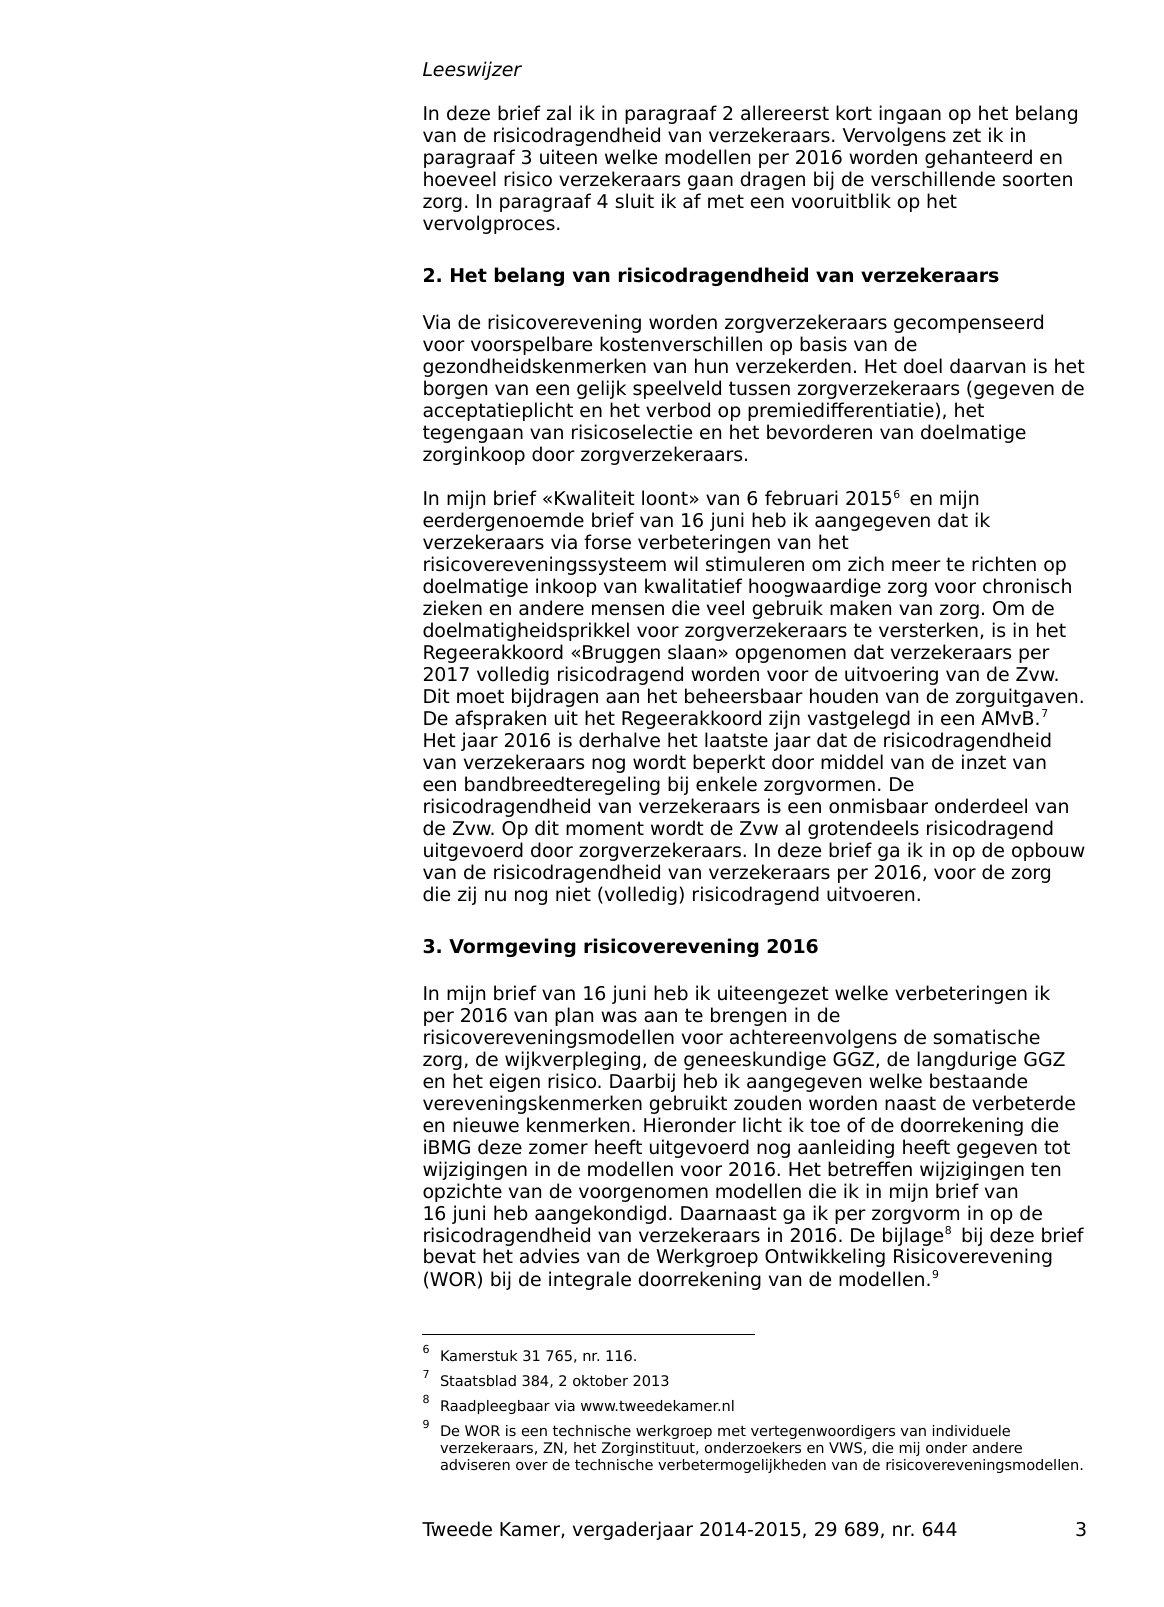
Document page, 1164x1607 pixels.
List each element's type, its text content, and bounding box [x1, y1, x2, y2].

text Raadpleegbaar via www.tweedekamer.nl [422, 1393, 1087, 1416]
text De WOR is een technische werkgroep met vertegenwoordigers van individuele verzekeraars, ZN, het Zorginstituut, onderzoekers en VWS, die mij onder andere adviseren over de technische verbetermogelijkheden van de risicovereveningsmodellen. [422, 1418, 1087, 1474]
text Via de risicoverevening worden zorgverzekeraars gecompenseerd voor voorspelbare kostenverschillen op basis van de gezondheidskenmerken van hun verzekerden. Het doel daarvan is het borgen van een gelijk speelveld tussen zorgverzekeraars (gegeven de acceptatieplicht en het verbod op premiedifferentiatie), het tegengaan van risicoselectie en het bevorderen van doelmatige zorginkoop door zorgverzekeraars. [422, 312, 1087, 466]
subtitle Leeswijzer [422, 59, 1087, 81]
text In mijn brief van 16 juni heb ik uiteengezet welke verbeteringen ik per 2016 van plan was aan te brengen in de risicovereveningsmodellen voor achtereenvolgens de somatische zorg, de wijkverpleging, de geneeskundige GGZ, de langdurige GGZ en het eigen risico. Daarbij heb ik aangegeven welke bestaande vereveningskenmerken gebruikt zouden worden naast de verbeterde en nieuwe kenmerken. Hieronder licht ik toe of de doorrekening die iBMG deze zomer heeft uitgevoerd nog aanleiding heeft gegeven tot wijzigingen in de modellen voor 2016. Het betreffen wijzigingen ten opzichte van de voorgenomen modellen die ik in mijn brief van 16 juni heb aangekondigd. Daarnaast ga ik per zorgvorm in op de risicodragendheid van verzekeraars in 2016. De bijlage bij deze brief bevat het advies van de Werkgroep Ontwikkeling Risicoverevening (WOR) bij de integrale doorrekening van de modellen. [422, 983, 1087, 1290]
text In mijn brief «Kwaliteit loont» van 6 februari 2015 en mijn eerdergenoemde brief van 16 juni heb ik aangegeven dat ik verzekeraars via forse verbeteringen van het risicovereveningssysteem wil stimuleren om zich meer te richten op doelmatige inkoop van kwalitatief hoogwaardige zorg voor chronisch zieken en andere mensen die veel gebruik maken van zorg. Om de doelmatigheidsprikkel voor zorgverzekeraars te versterken, is in het Regeerakkoord «Bruggen slaan» opgenomen dat verzekeraars per 2017 volledig risicodragend worden voor de uitvoering van de Zvw. Dit moet bijdragen aan het beheersbaar houden van de zorguitgaven. De afspraken uit het Regeerakkoord zijn vastgelegd in een AMvB. Het jaar 2016 is derhalve het laatste jaar dat de risicodragendheid van verzekeraars nog wordt beperkt door middel van de inzet van een bandbreedteregeling bij enkele zorgvormen. De risicodragendheid van verzekeraars is een onmisbaar onderdeel van de Zvw. Op dit moment wordt de Zvw al grotendeels risicodragend uitgevoerd door zorgverzekeraars. In deze brief ga ik in op de opbouw van de risicodragendheid van verzekeraars per 2016, voor de zorg die zij nu nog niet (volledig) risicodragend uitvoeren. [422, 488, 1087, 906]
text In deze brief zal ik in paragraaf 2 allereerst kort ingaan op het belang van de risicodragendheid van verzekeraars. Vervolgens zet ik in paragraaf 3 uiteen welke modellen per 2016 worden gehanteerd en hoeveel risico verzekeraars gaan dragen bij de verschillende soorten zorg. In paragraaf 4 sluit ik af met een vooruitblik op het vervolgproces. [422, 103, 1087, 235]
text Staatsblad 384, 2 oktober 2013 [422, 1368, 1087, 1391]
subtitle 3. Vormgeving risicoverevening 2016 [422, 936, 1087, 958]
text Kamerstuk 31 765, nr. 116. [422, 1343, 1087, 1366]
subtitle 2. Het belang van risicodragendheid van verzekeraars [422, 265, 1087, 287]
